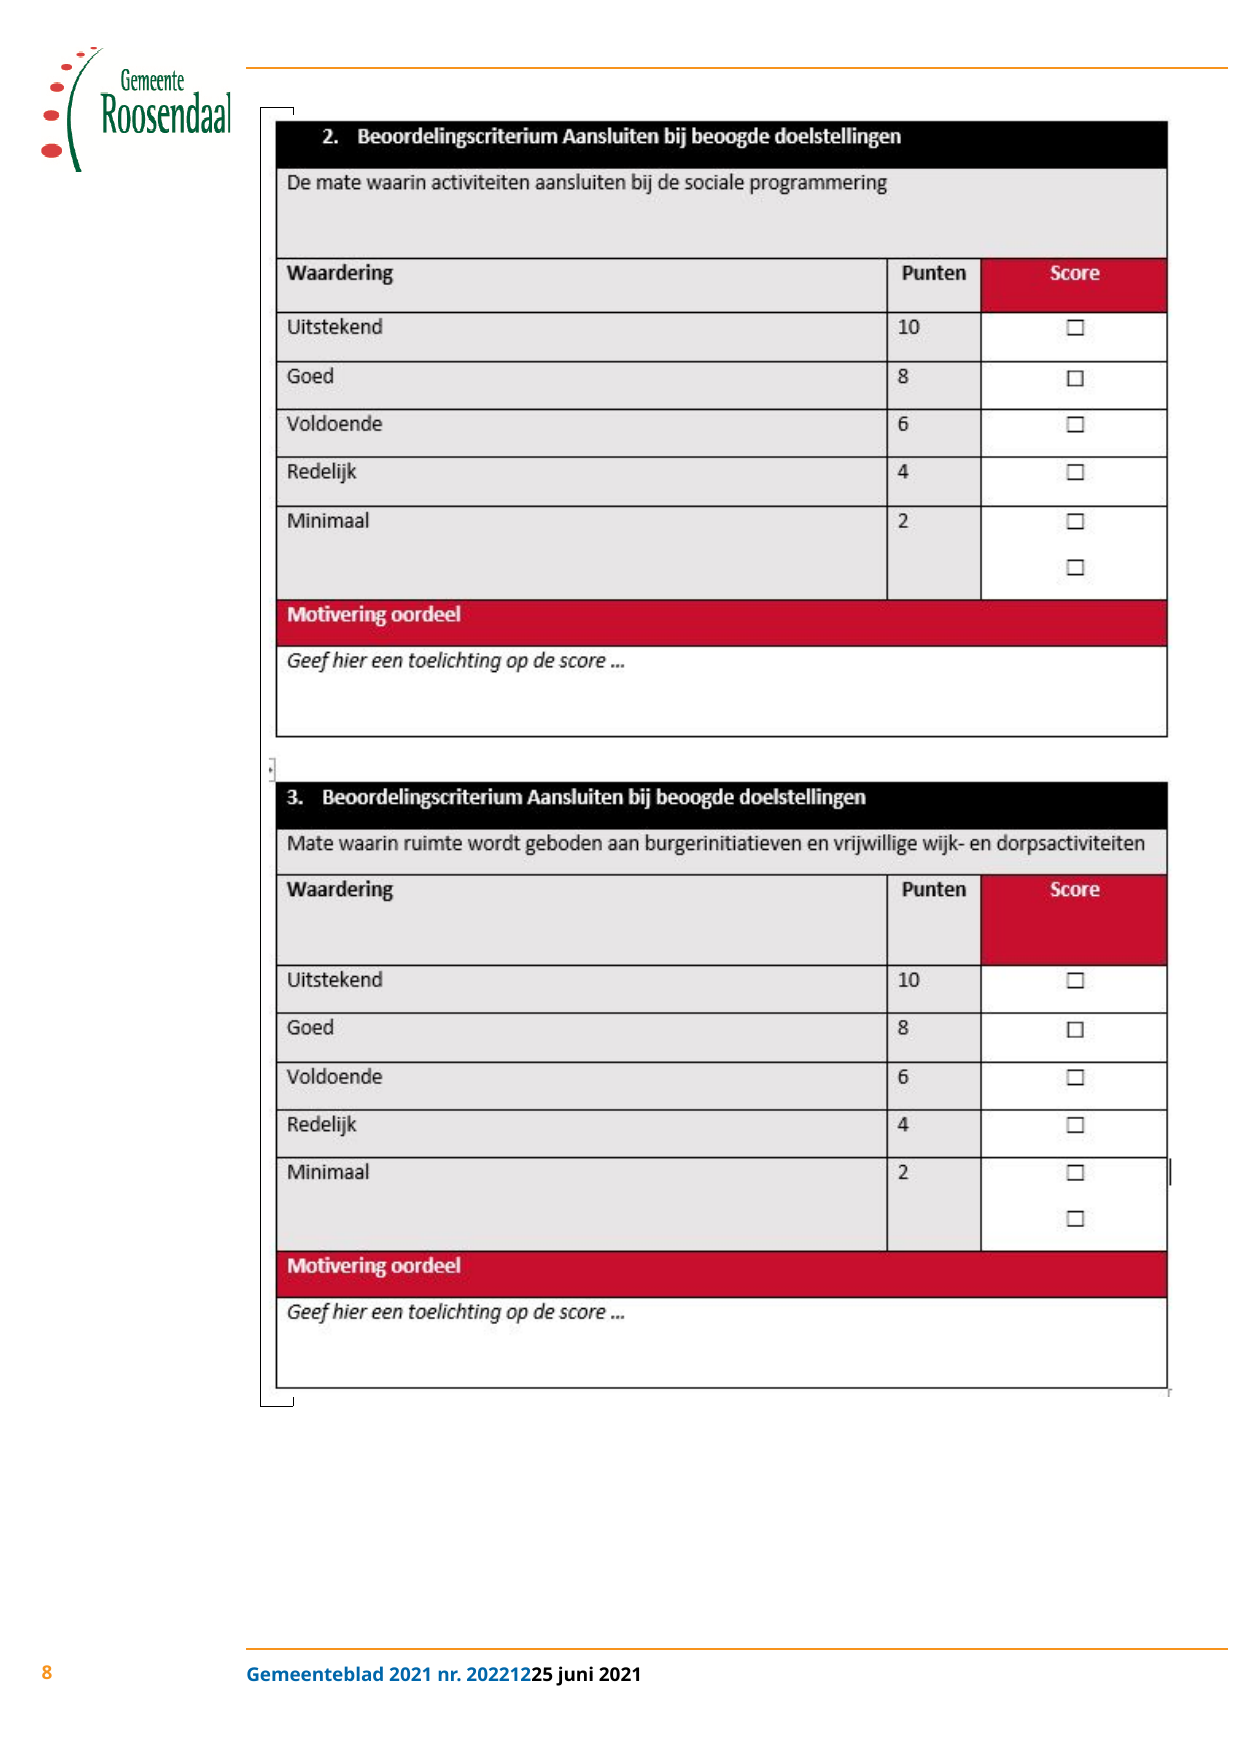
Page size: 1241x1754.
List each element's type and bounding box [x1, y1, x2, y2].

picture [268, 115, 1173, 1397]
picture [41, 47, 231, 172]
